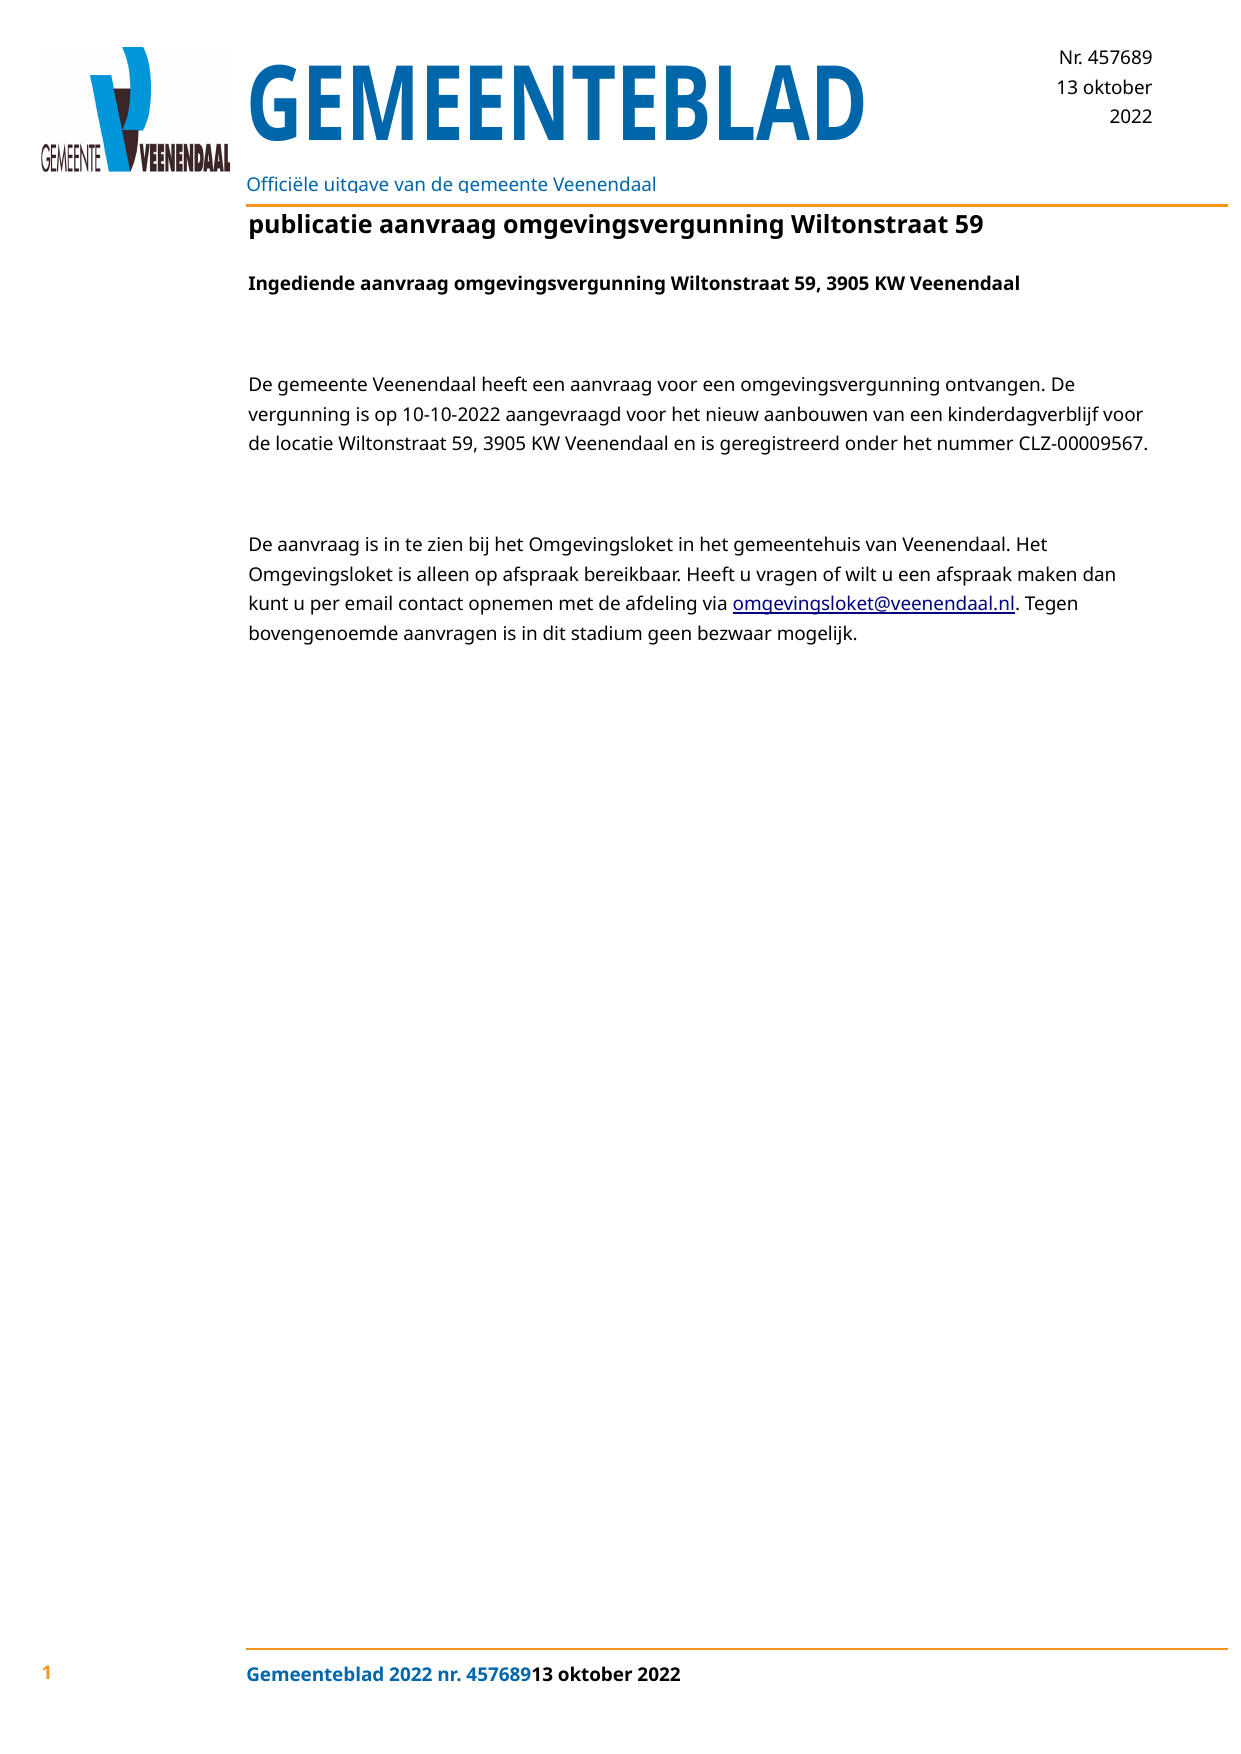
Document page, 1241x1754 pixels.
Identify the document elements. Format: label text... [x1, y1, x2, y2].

text Ingediende aanvraag omgevingsvergunning Wiltonstraat 59, 3905 KW Veenendaal [248, 270, 1152, 296]
picture [123, 47, 231, 172]
picture [41, 47, 130, 172]
text De aanvraag is in te zien bij het Omgevingsloket in het gemeentehuis van Veenendaal. Het Omgevingsloket is alleen op afspraak bereikbaar. Heeft u vragen of wilt u een afspraak maken dan kunt u per email contact opnemen met de afdeling via omgevingsloket@veenendaal.nl. Tegen bovengenoemde aanvragen is in dit stadium geen bezwaar mogelijk. [248, 531, 1152, 646]
text publicatie aanvraag omgevingsvergunning Wiltonstraat 59 [248, 207, 1152, 241]
text De gemeente Veenendaal heeft een aanvraag voor een omgevingsvergunning ontvangen. De vergunning is op 10-10-2022 aangevraagd voor het nieuw aanbouwen van een kinderdagverblijf voor de locatie Wiltonstraat 59, 3905 KW Veenendaal en is geregistreerd onder het nummer CLZ-00009567. [248, 371, 1152, 456]
